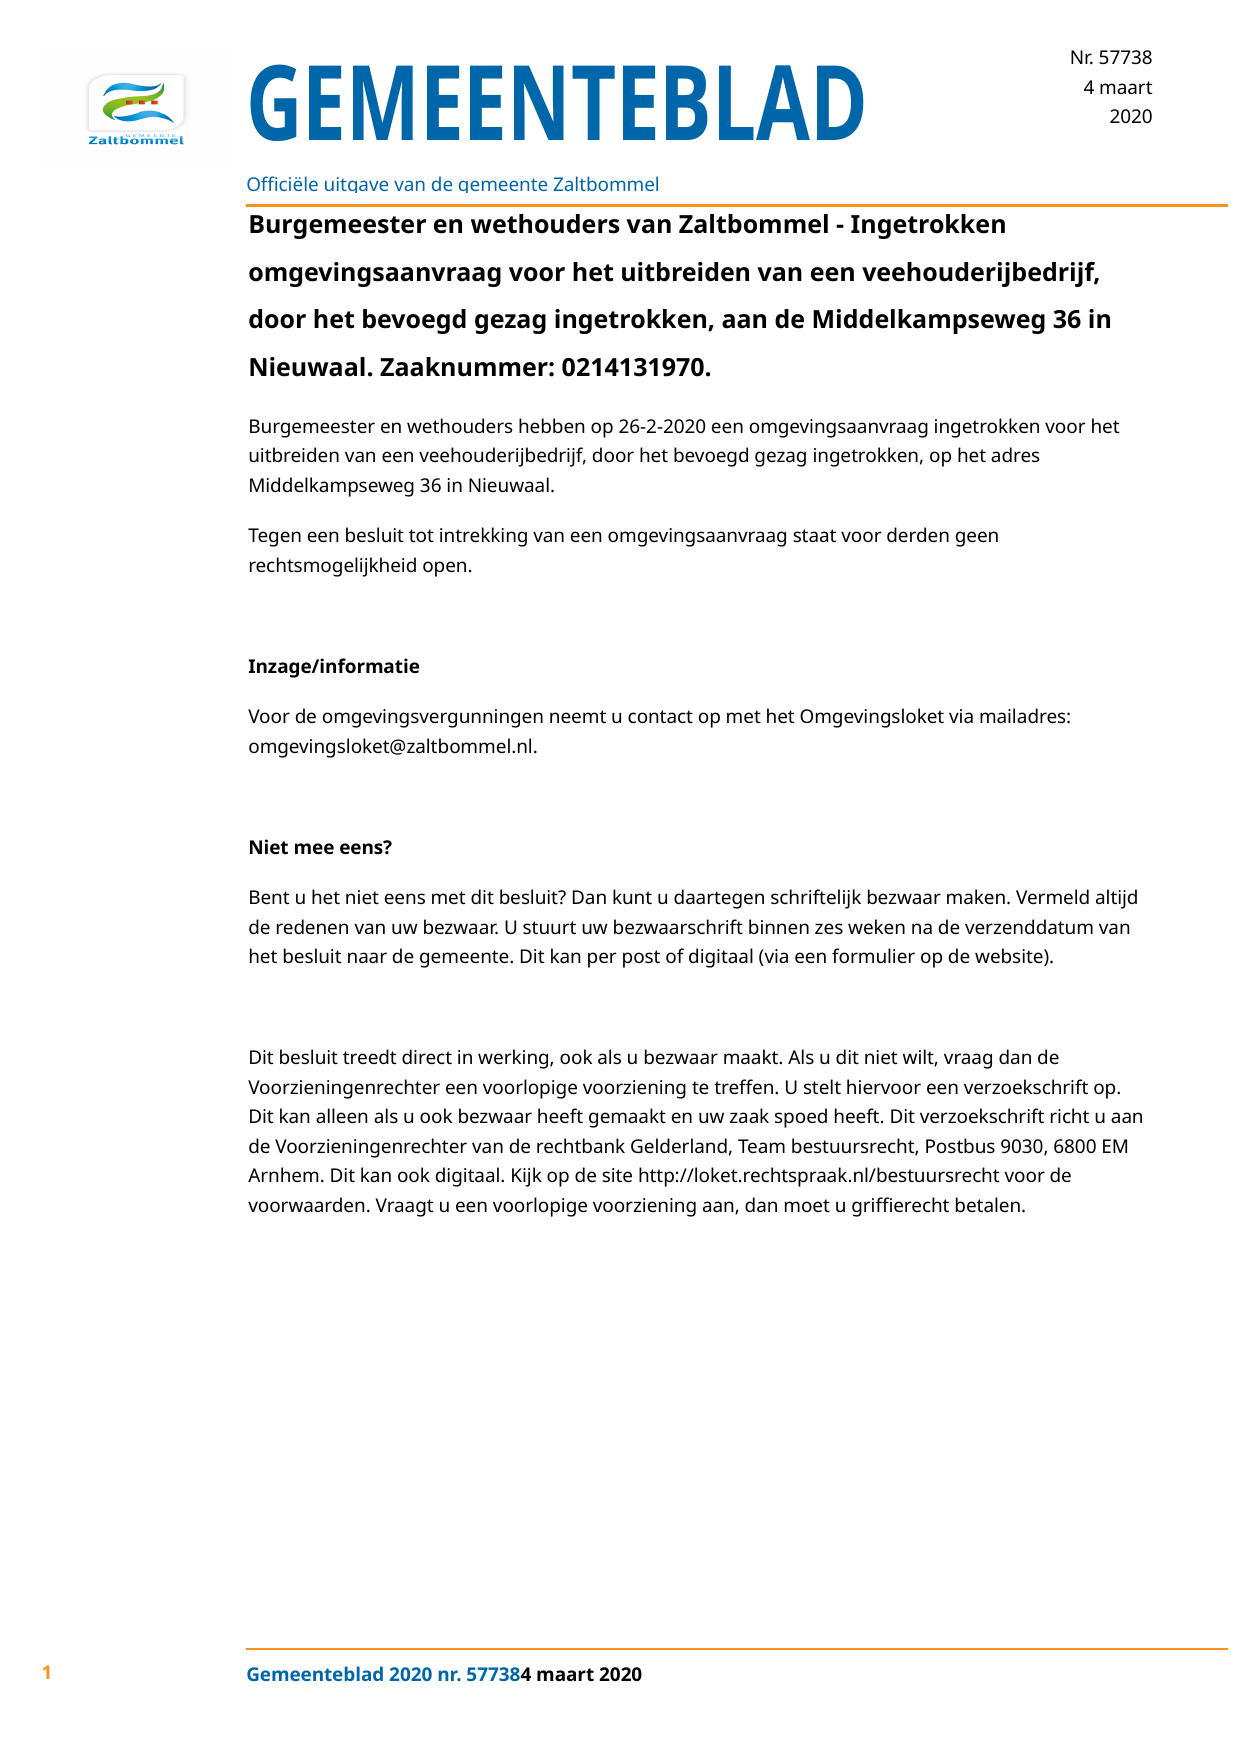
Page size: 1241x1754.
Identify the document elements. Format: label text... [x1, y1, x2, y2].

text Tegen een besluit tot intrekking van een omgevingsaanvraag staat voor derden geen rechtsmogelijkheid open. [248, 523, 1152, 578]
text Dit besluit treedt direct in werking, ook als u bezwaar maakt. Als u dit niet wilt, vraag dan de Voorzieningenrechter een voorlopige voorziening te treffen. U stelt hiervoor een verzoekschrift op. Dit kan alleen als u ook bezwaar heeft gemaakt en uw zaak spoed heeft. Dit verzoekschrift richt u aan de Voorzieningenrechter van de rechtbank Gelderland, Team bestuursrecht, Postbus 9030, 6800 EM Arnhem. Dit kan ook digitaal. Kijk op de site http://loket.rechtspraak.nl/bestuursrecht voor de voorwaarden. Vraagt u een voorlopige voorziening aan, dan moet u griffierecht betalen. [248, 1044, 1152, 1218]
text Burgemeester en wethouders hebben op 26-2-2020 een omgevingsaanvraag ingetrokken voor het uitbreiden van een veehouderijbedrijf, door het bevoegd gezag ingetrokken, op het adres Middelkampseweg 36 in Nieuwaal. [248, 413, 1152, 498]
text Niet mee eens? [248, 834, 1152, 860]
text Voor de omgevingsvergunningen neemt u contact op met het Omgevingsloket via mailadres: omgevingsloket@zaltbommel.nl. [248, 703, 1152, 759]
text Inzage/informatie [248, 653, 1152, 679]
text Burgemeester en wethouders van Zaltbommel - Ingetrokken omgevingsaanvraag voor het uitbreiden van een veehouderijbedrijf, door het bevoegd gezag ingetrokken, aan de Middelkampseweg 36 in Nieuwaal. Zaaknummer: 0214131970. [248, 207, 1152, 384]
picture [41, 47, 231, 172]
text Bent u het niet eens met dit besluit? Dan kunt u daartegen schriftelijk bezwaar maken. Vermeld altijd de redenen van uw bezwaar. U stuurt uw bezwaarschrift binnen zes weken na de verzenddatum van het besluit naar de gemeente. Dit kan per post of digitaal (via een formulier op de website). [248, 884, 1152, 969]
